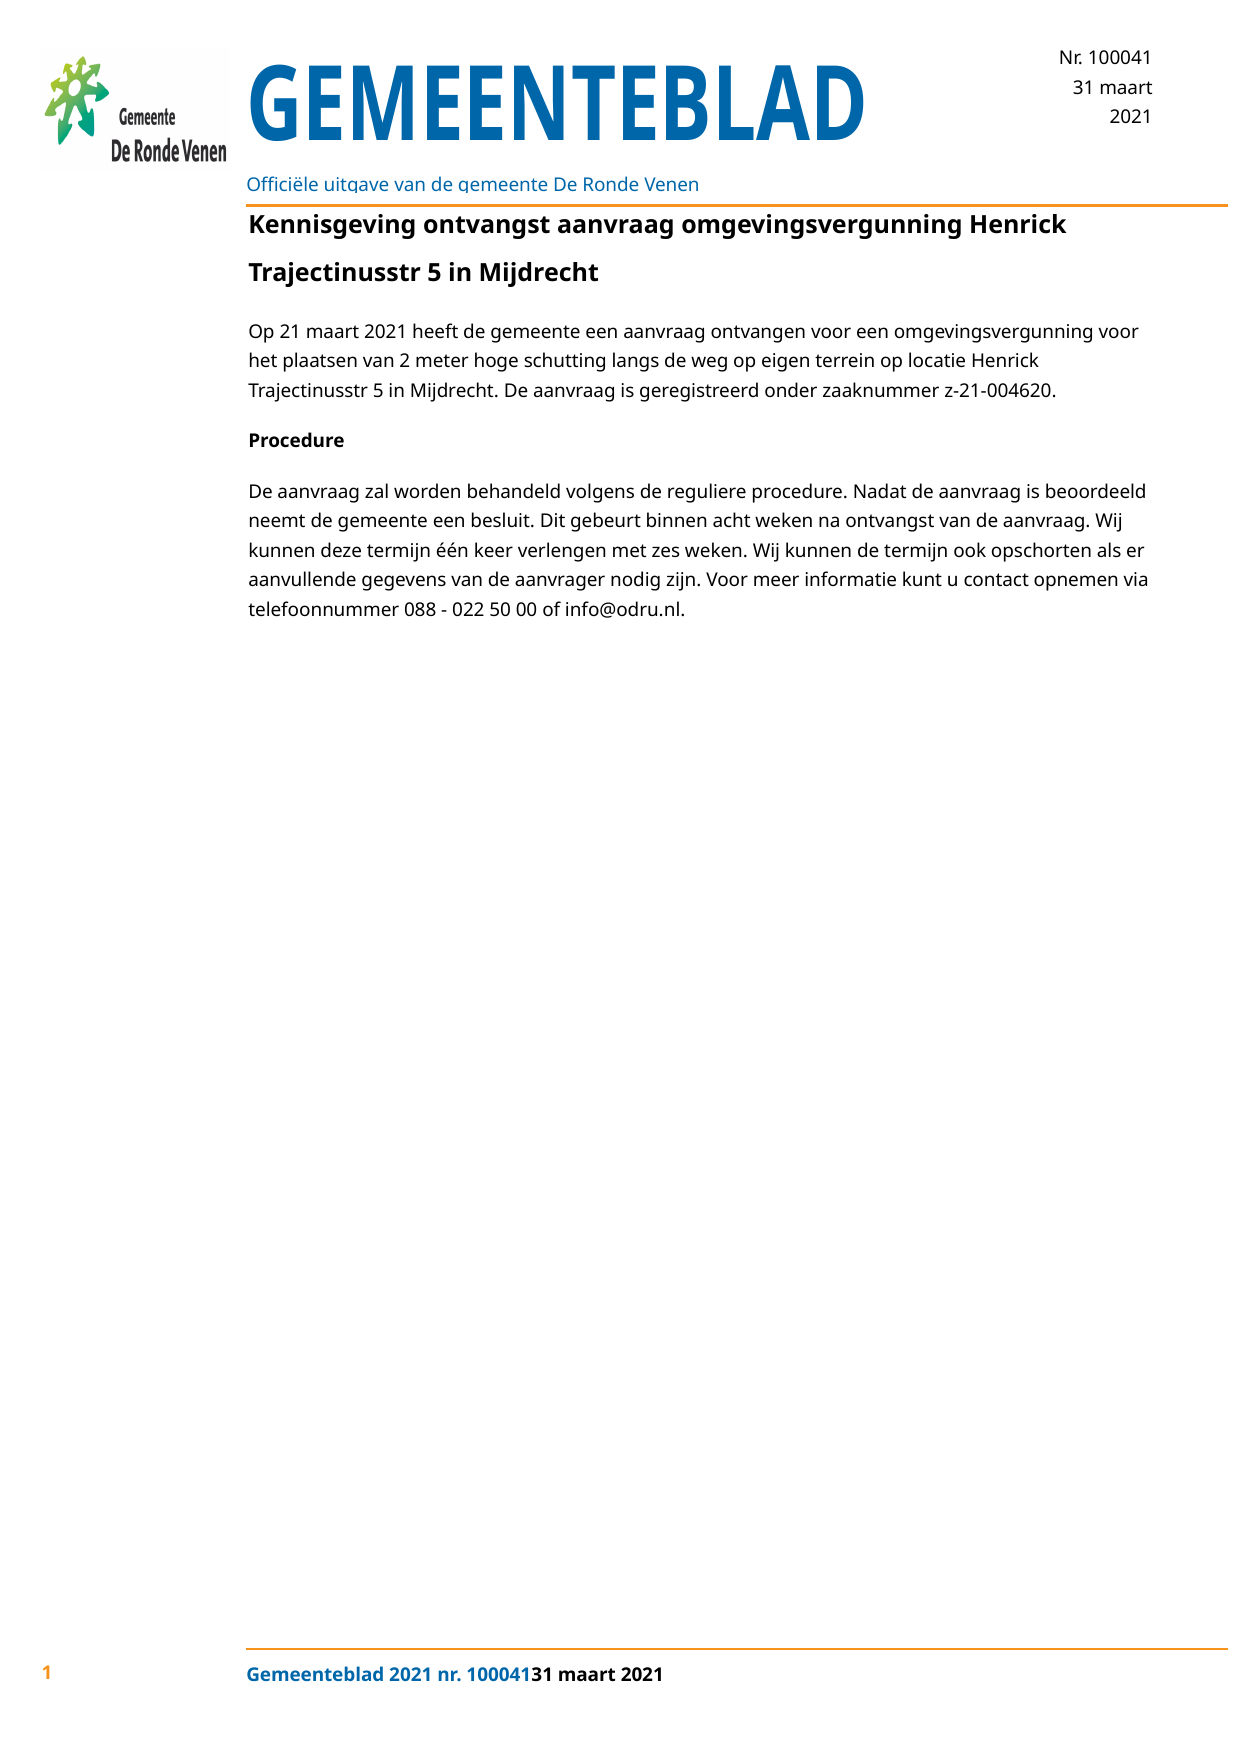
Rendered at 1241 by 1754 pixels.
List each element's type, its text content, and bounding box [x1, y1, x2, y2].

picture [41, 47, 231, 172]
text Kennisgeving ontvangst aanvraag omgevingsvergunning Henrick Trajectinusstr 5 in Mijdrecht [248, 207, 1152, 288]
text De aanvraag zal worden behandeld volgens de reguliere procedure. Nadat de aanvraag is beoordeeld neemt de gemeente een besluit. Dit gebeurt binnen acht weken na ontvangst van de aanvraag. Wij kunnen deze termijn één keer verlengen met zes weken. Wij kunnen de termijn ook opschorten als er aanvullende gegevens van de aanvrager nodig zijn. Voor meer informatie kunt u contact opnemen via telefoonnummer 088 - 022 50 00 of info@odru.nl. [248, 478, 1152, 622]
text Procedure [248, 427, 1152, 453]
text Op 21 maart 2021 heeft de gemeente een aanvraag ontvangen voor een omgevingsvergunning voor het plaatsen van 2 meter hoge schutting langs de weg op eigen terrein op locatie Henrick Trajectinusstr 5 in Mijdrecht. De aanvraag is geregistreerd onder zaaknummer z-21-004620. [248, 318, 1152, 403]
